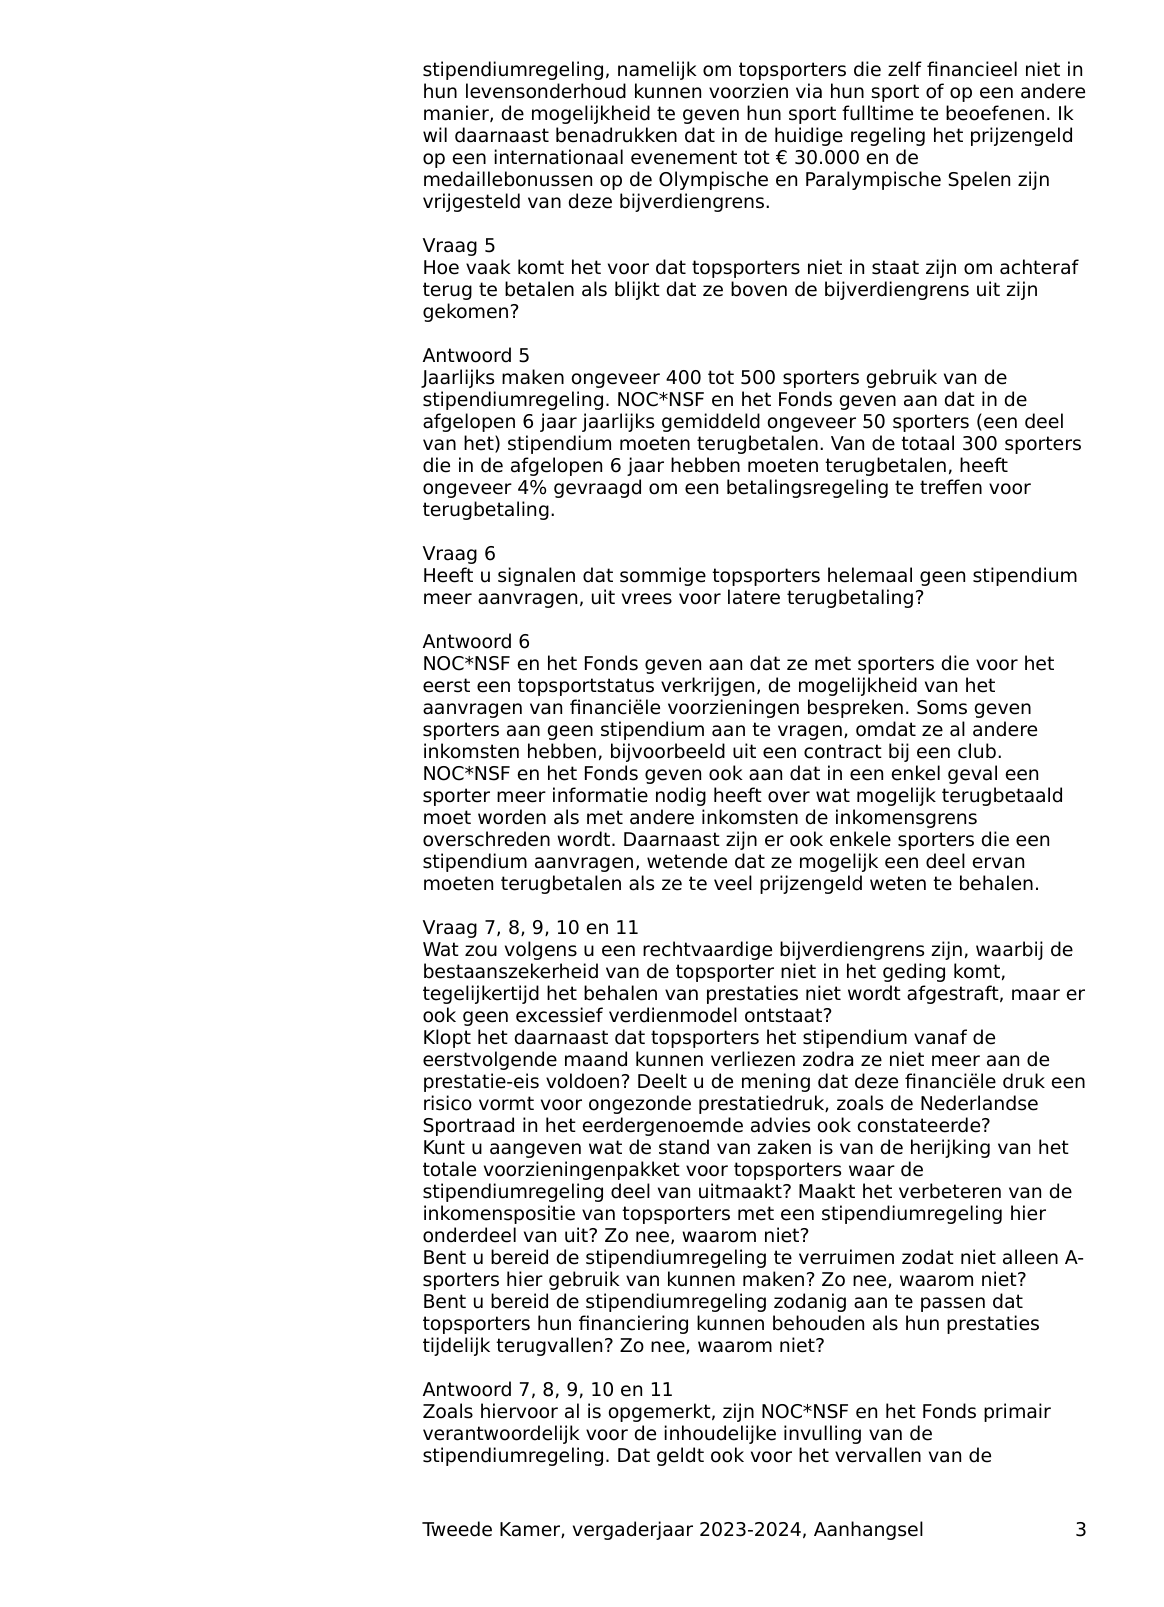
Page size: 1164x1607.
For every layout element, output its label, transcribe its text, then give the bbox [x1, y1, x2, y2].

text Heeft u signalen dat sommige topsporters helemaal geen stipendium meer aanvragen, uit vrees voor latere terugbetaling? [422, 565, 1087, 609]
text Vraag 7, 8, 9, 10 en 11 [422, 917, 1087, 939]
text Vraag 5 [422, 235, 1087, 257]
text Zoals hiervoor al is opgemerkt, zijn NOC*NSF en het Fonds primair verantwoordelijk voor de inhoudelijke invulling van de stipendiumregeling. Dat geldt ook voor het vervallen van de [422, 1401, 1087, 1467]
text Antwoord 6 [422, 631, 1087, 653]
text Antwoord 7, 8, 9, 10 en 11 [422, 1379, 1087, 1401]
text Kunt u aangeven wat de stand van zaken is van de herijking van het totale voorzieningenpakket voor topsporters waar de stipendiumregeling deel van uitmaakt? Maakt het verbeteren van de inkomenspositie van topsporters met een stipendiumregeling hier onderdeel van uit? Zo nee, waarom niet? [422, 1137, 1087, 1247]
text Hoe vaak komt het voor dat topsporters niet in staat zijn om achteraf terug te betalen als blijkt dat ze boven de bijverdiengrens uit zijn gekomen? [422, 257, 1087, 323]
text Wat zou volgens u een rechtvaardige bijverdiengrens zijn, waarbij de bestaanszekerheid van de topsporter niet in het geding komt, tegelijkertijd het behalen van prestaties niet wordt afgestraft, maar er ook geen excessief verdienmodel ontstaat? [422, 939, 1087, 1027]
text Bent u bereid de stipendiumregeling zodanig aan te passen dat topsporters hun financiering kunnen behouden als hun prestaties tijdelijk terugvallen? Zo nee, waarom niet? [422, 1291, 1087, 1357]
text Vraag 6 [422, 543, 1087, 565]
text NOC*NSF en het Fonds geven aan dat ze met sporters die voor het eerst een topsportstatus verkrijgen, de mogelijkheid van het aanvragen van financiële voorzieningen bespreken. Soms geven sporters aan geen stipendium aan te vragen, omdat ze al andere inkomsten hebben, bijvoorbeeld uit een contract bij een club. NOC*NSF en het Fonds geven ook aan dat in een enkel geval een sporter meer informatie nodig heeft over wat mogelijk terugbetaald moet worden als met andere inkomsten de inkomensgrens overschreden wordt. Daarnaast zijn er ook enkele sporters die een stipendium aanvragen, wetende dat ze mogelijk een deel ervan moeten terugbetalen als ze te veel prijzengeld weten te behalen. [422, 653, 1087, 895]
text Klopt het daarnaast dat topsporters het stipendium vanaf de eerstvolgende maand kunnen verliezen zodra ze niet meer aan de prestatie-eis voldoen? Deelt u de mening dat deze financiële druk een risico vormt voor ongezonde prestatiedruk, zoals de Nederlandse Sportraad in het eerdergenoemde advies ook constateerde? [422, 1027, 1087, 1137]
text stipendiumregeling, namelijk om topsporters die zelf financieel niet in hun levensonderhoud kunnen voorzien via hun sport of op een andere manier, de mogelijkheid te geven hun sport fulltime te beoefenen. Ik wil daarnaast benadrukken dat in de huidige regeling het prijzengeld op een internationaal evenement tot € 30.000 en de medaillebonussen op de Olympische en Paralympische Spelen zijn vrijgesteld van deze bijverdiengrens. [422, 59, 1087, 213]
text Bent u bereid de stipendiumregeling te verruimen zodat niet alleen A-sporters hier gebruik van kunnen maken? Zo nee, waarom niet? [422, 1247, 1087, 1291]
text Antwoord 5 [422, 345, 1087, 367]
text Jaarlijks maken ongeveer 400 tot 500 sporters gebruik van de stipendiumregeling. NOC*NSF en het Fonds geven aan dat in de afgelopen 6 jaar jaarlijks gemiddeld ongeveer 50 sporters (een deel van het) stipendium moeten terugbetalen. Van de totaal 300 sporters die in de afgelopen 6 jaar hebben moeten terugbetalen, heeft ongeveer 4% gevraagd om een betalingsregeling te treffen voor terugbetaling. [422, 367, 1087, 521]
